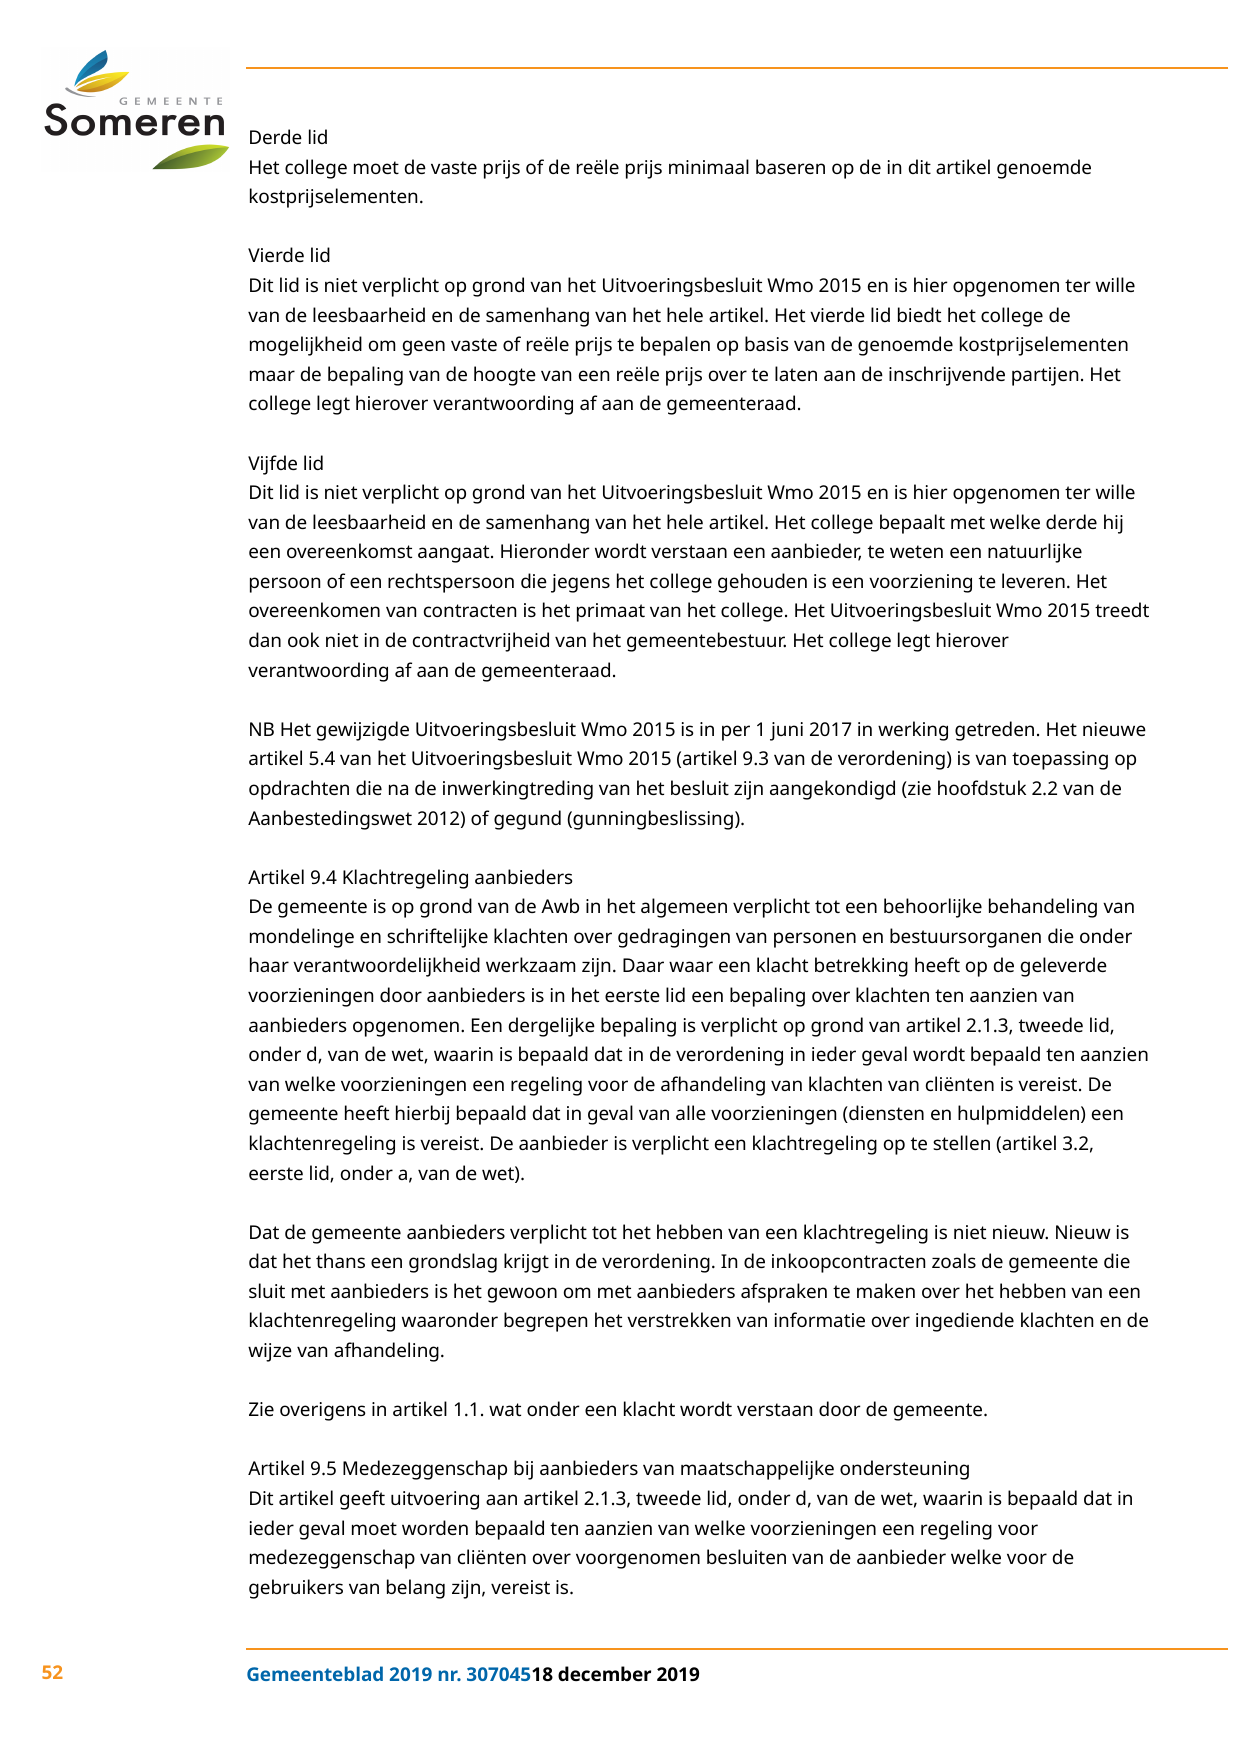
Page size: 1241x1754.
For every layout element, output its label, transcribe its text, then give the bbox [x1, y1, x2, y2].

text Zie overigens in artikel 1.1. wat onder een klacht wordt verstaan door de gemeente. [248, 1396, 1152, 1422]
text Artikel 9.5 Medezeggenschap bij aanbieders van maatschappelijke ondersteuning [248, 1456, 1152, 1481]
picture [41, 47, 231, 172]
text Dit lid is niet verplicht op grond van het Uitvoeringsbesluit Wmo 2015 en is hier opgenomen ter wille van de leesbaarheid en de samenhang van het hele artikel. Het college bepaalt met welke derde hij een overeenkomst aangaat. Hieronder wordt verstaan een aanbieder, te weten een natuurlijke persoon of een rechtspersoon die jegens het college gehouden is een voorziening te leveren. Het overeenkomen van contracten is het primaat van het college. Het Uitvoeringsbesluit Wmo 2015 treedt dan ook niet in de contractvrijheid van het gemeentebestuur. Het college legt hierover verantwoording af aan de gemeenteraad. [248, 479, 1152, 683]
text Dit lid is niet verplicht op grond van het Uitvoeringsbesluit Wmo 2015 en is hier opgenomen ter wille van de leesbaarheid en de samenhang van het hele artikel. Het vierde lid biedt het college de mogelijkheid om geen vaste of reële prijs te bepalen op basis van de genoemde kostprijselementen maar de bepaling van de hoogte van een reële prijs over te laten aan de inschrijvende partijen. Het college legt hierover verantwoording af aan de gemeenteraad. [248, 272, 1152, 416]
text Vierde lid [248, 243, 1152, 268]
text Artikel 9.4 Klachtregeling aanbieders [248, 864, 1152, 890]
text Vijfde lid [248, 450, 1152, 476]
text Dat de gemeente aanbieders verplicht tot het hebben van een klachtregeling is niet nieuw. Nieuw is dat het thans een grondslag krijgt in de verordening. In de inkoopcontracten zoals de gemeente die sluit met aanbieders is het gewoon om met aanbieders afspraken te maken over het hebben van een klachtenregeling waaronder begrepen het verstrekken van informatie over ingediende klachten en de wijze van afhandeling. [248, 1219, 1152, 1363]
text Het college moet de vaste prijs of de reële prijs minimaal baseren op de in dit artikel genoemde kostprijselementen. [248, 154, 1152, 209]
text De gemeente is op grond van de Awb in het algemeen verplicht tot een behoorlijke behandeling van mondelinge en schriftelijke klachten over gedragingen van personen en bestuursorganen die onder haar verantwoordelijkheid werkzaam zijn. Daar waar een klacht betrekking heeft op de geleverde voorzieningen door aanbieders is in het eerste lid een bepaling over klachten ten aanzien van aanbieders opgenomen. Een dergelijke bepaling is verplicht op grond van artikel 2.1.3, tweede lid, onder d, van de wet, waarin is bepaald dat in de verordening in ieder geval wordt bepaald ten aanzien van welke voorzieningen een regeling voor de afhandeling van klachten van cliënten is vereist. De gemeente heeft hierbij bepaald dat in geval van alle voorzieningen (diensten en hulpmiddelen) een klachtenregeling is vereist. De aanbieder is verplicht een klachtregeling op te stellen (artikel 3.2, eerste lid, onder a, van de wet). [248, 893, 1152, 1186]
text NB Het gewijzigde Uitvoeringsbesluit Wmo 2015 is in per 1 juni 2017 in werking getreden. Het nieuwe artikel 5.4 van het Uitvoeringsbesluit Wmo 2015 (artikel 9.3 van de verordening) is van toepassing op opdrachten die na de inwerkingtreding van het besluit zijn aangekondigd (zie hoofdstuk 2.2 van de Aanbestedingswet 2012) of gegund (gunningbeslissing). [248, 716, 1152, 831]
text Derde lid [248, 124, 1152, 150]
text Dit artikel geeft uitvoering aan artikel 2.1.3, tweede lid, onder d, van de wet, waarin is bepaald dat in ieder geval moet worden bepaald ten aanzien van welke voorzieningen een regeling voor medezeggenschap van cliënten over voorgenomen besluiten van de aanbieder welke voor de gebruikers van belang zijn, vereist is. [248, 1485, 1152, 1600]
